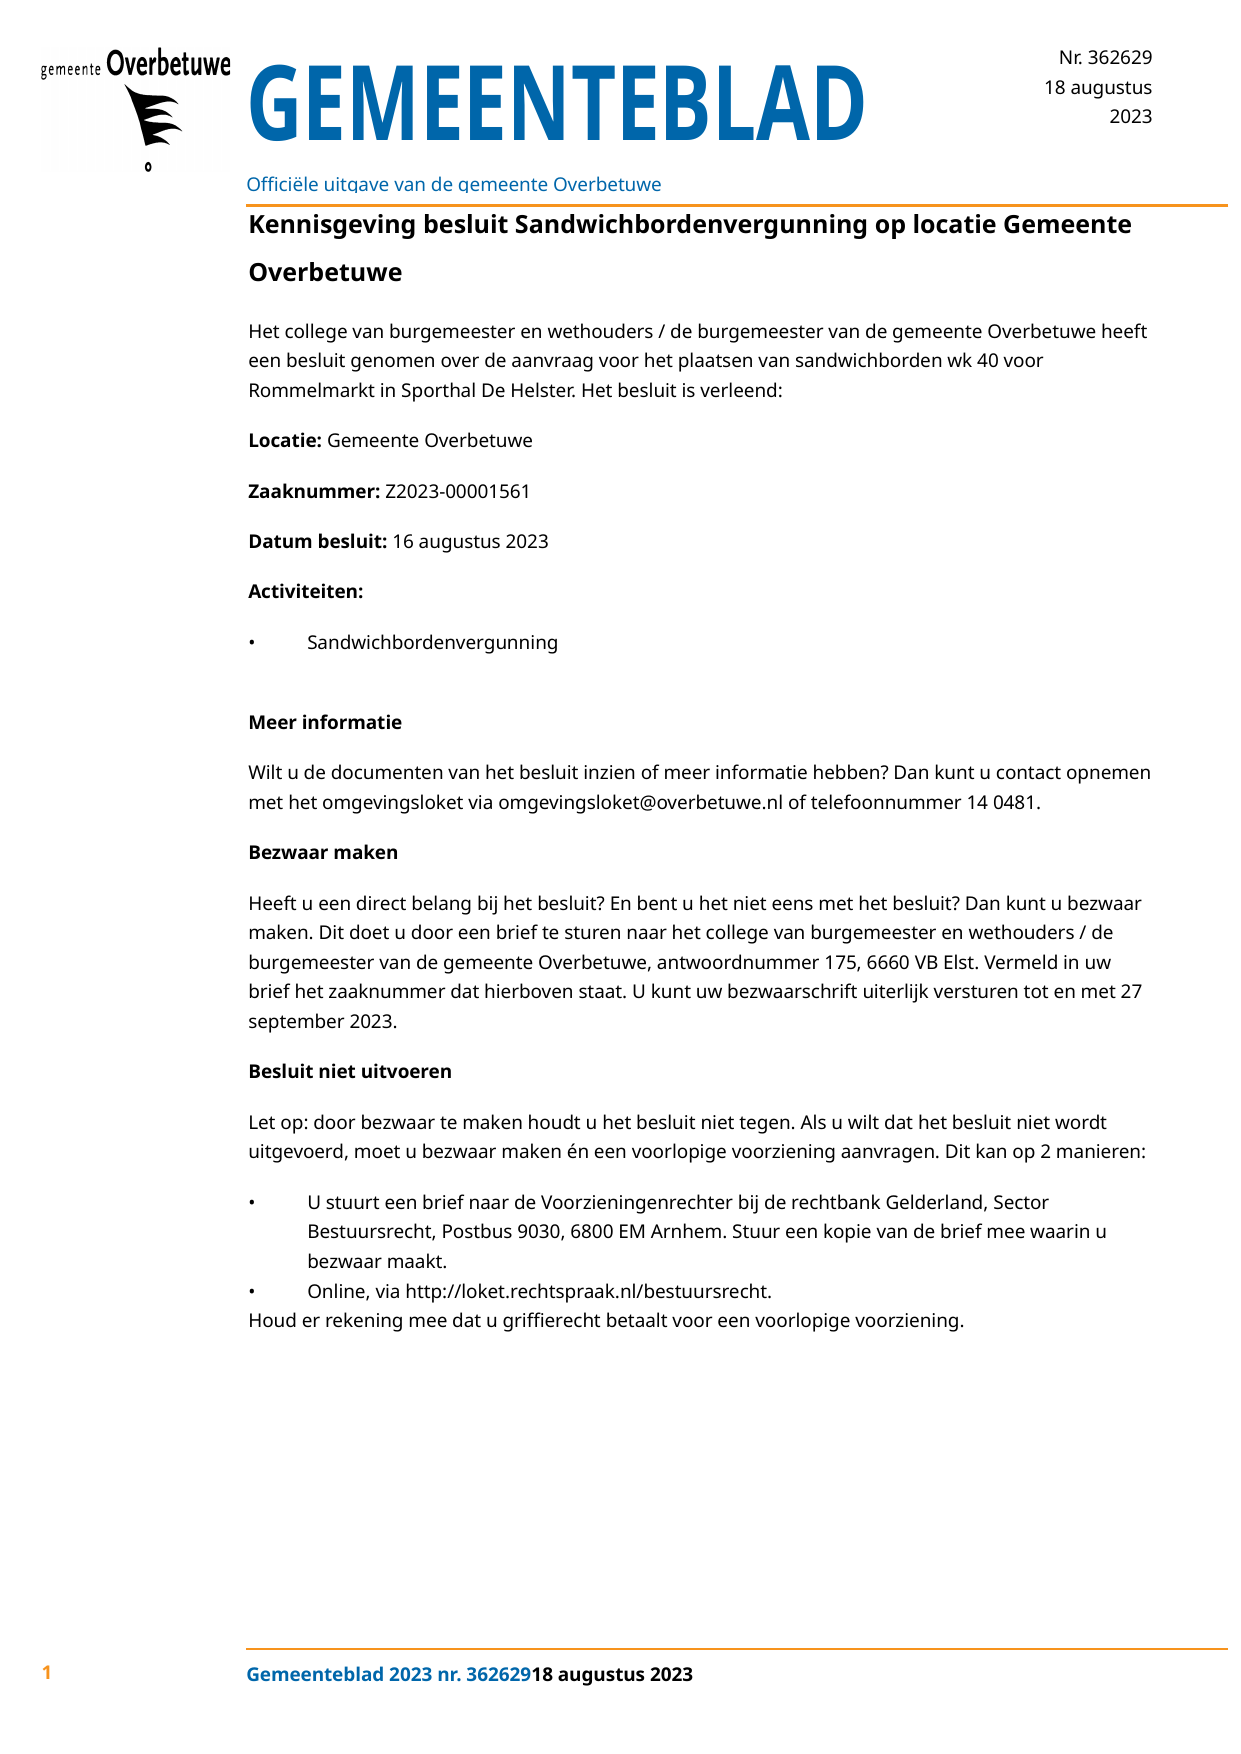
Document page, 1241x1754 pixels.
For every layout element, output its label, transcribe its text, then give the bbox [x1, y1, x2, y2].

text Datum besluit: 16 augustus 2023 [248, 528, 1152, 554]
text Wilt u de documenten van het besluit inzien of meer informatie hebben? Dan kunt u contact opnemen met het omgevingsloket via omgevingsloket@overbetuwe.nl of telefoonnummer 14 0481. [248, 759, 1152, 815]
text Meer informatie [248, 709, 1152, 735]
text Activiteiten: [248, 579, 1152, 604]
list U stuurt een brief naar de Voorzieningenrechter bij de rechtbank Gelderland, Sector Bestuursrecht, Postbus 9030, 6800 EM Arnhem. Stuur een kopie van de brief mee waarin u bezwaar maakt. [248, 1189, 1152, 1274]
text Zaaknummer: Z2023-00001561 [248, 478, 1152, 504]
text Besluit niet uitvoeren [248, 1059, 1152, 1084]
list Sandwichbordenvergunning [248, 629, 1152, 655]
text Let op: door bezwaar te maken houdt u het besluit niet tegen. Als u wilt dat het besluit niet wordt uitgevoerd, moet u bezwaar maken én een voorlopige voorziening aanvragen. Dit kan op 2 manieren: [248, 1109, 1152, 1164]
text Heeft u een direct belang bij het besluit? En bent u het niet eens met het besluit? Dan kunt u bezwaar maken. Dit doet u door een brief te sturen naar het college van burgemeester en wethouders / de burgemeester van de gemeente Overbetuwe, antwoordnummer 175, 6660 VB Elst. Vermeld in uw brief het zaaknummer dat hierboven staat. U kunt uw bezwaarschrift uiterlijk versturen tot en met 27 september 2023. [248, 890, 1152, 1034]
text Houd er rekening mee dat u griffierecht betaalt voor een voorlopige voorziening. [248, 1307, 1152, 1333]
text Bezwaar maken [248, 839, 1152, 865]
text Locatie: Gemeente Overbetuwe [248, 427, 1152, 453]
text Kennisgeving besluit Sandwichbordenvergunning op locatie Gemeente Overbetuwe [248, 207, 1152, 288]
text Het college van burgemeester en wethouders / de burgemeester van de gemeente Overbetuwe heeft een besluit genomen over de aanvraag voor het plaatsen van sandwichborden wk 40 voor Rommelmarkt in Sporthal De Helster. Het besluit is verleend: [248, 318, 1152, 403]
picture [41, 47, 231, 172]
list Online, via http://loket.rechtspraak.nl/bestuursrecht. [248, 1278, 1152, 1304]
